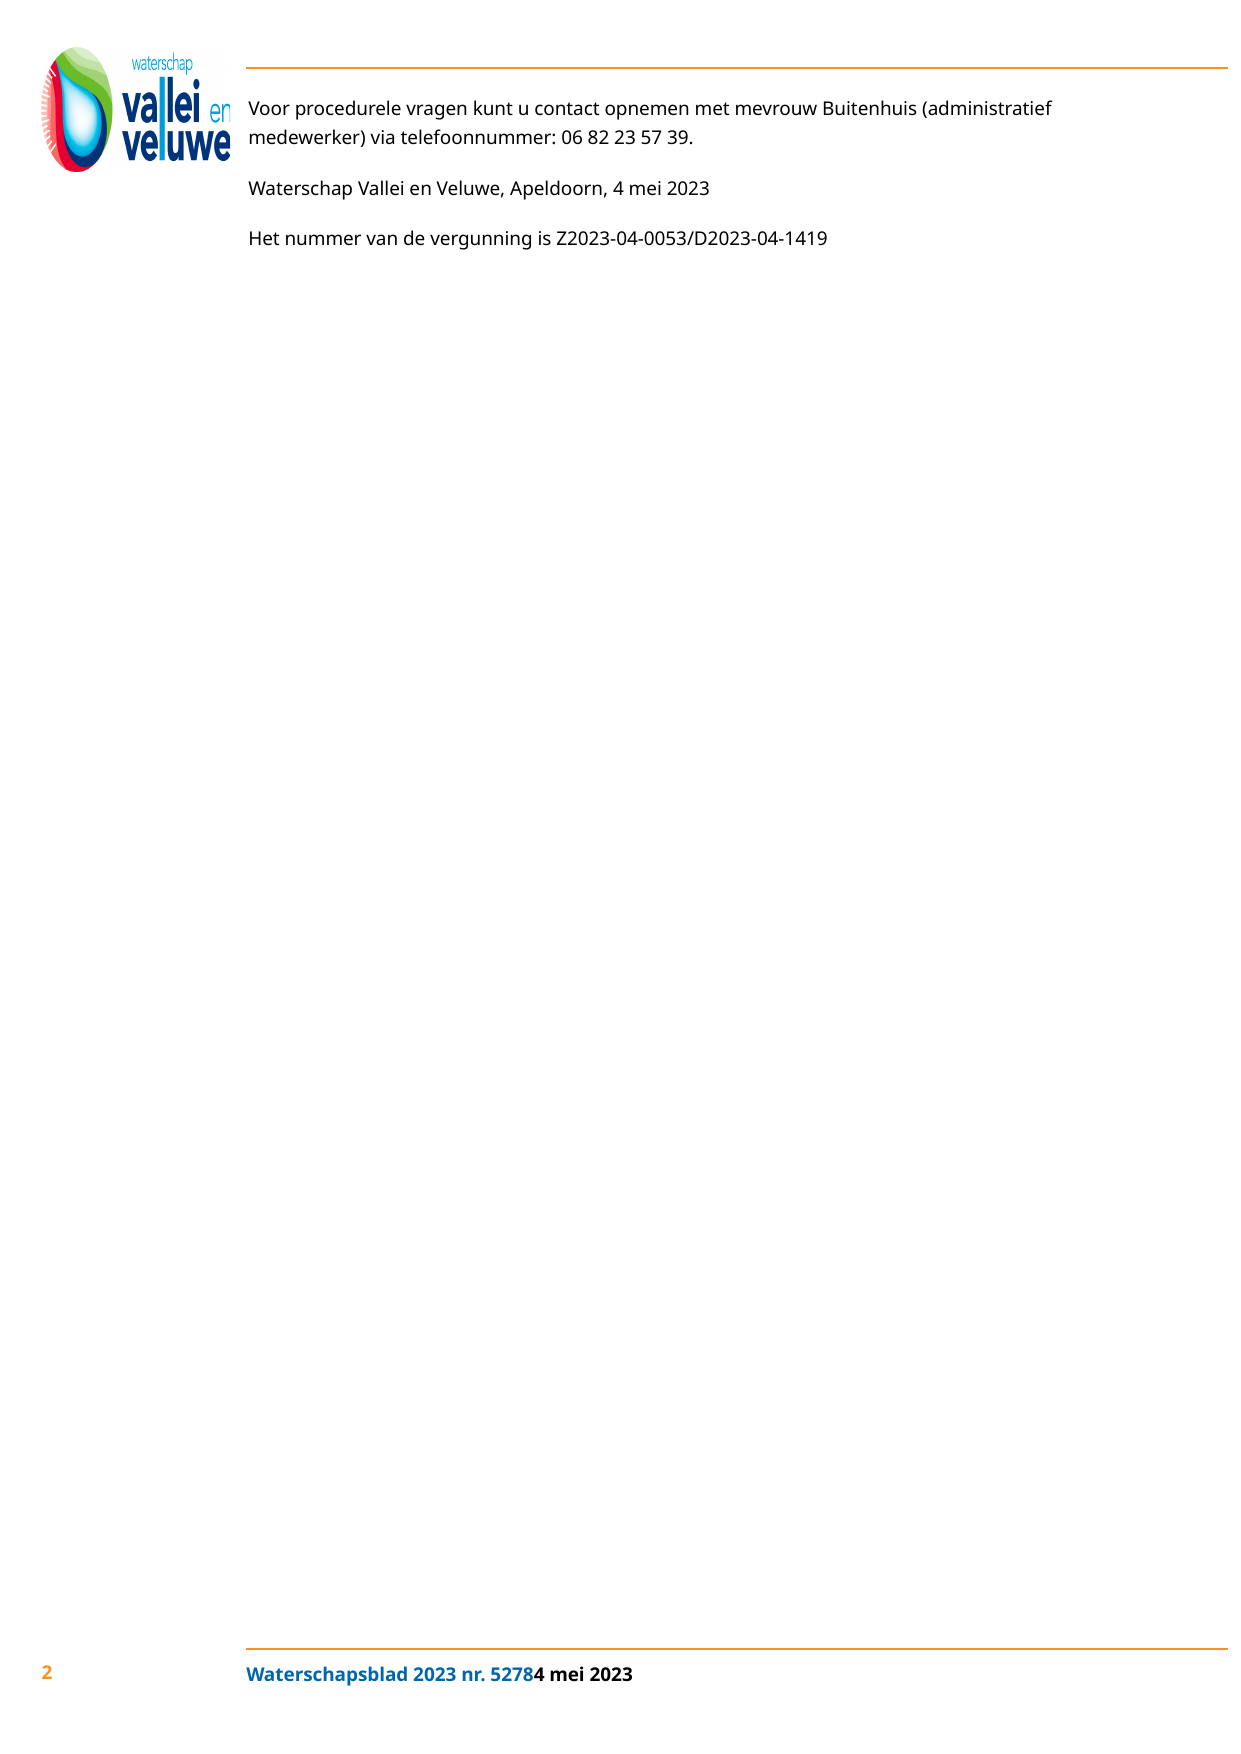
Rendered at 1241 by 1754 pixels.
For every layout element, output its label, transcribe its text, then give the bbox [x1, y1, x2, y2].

text Het nummer van de vergunning is Z2023-04-0053/D2023-04-1419 [248, 225, 1152, 251]
text Voor procedurele vragen kunt u contact opnemen met mevrouw Buitenhuis (administratief medewerker) via telefoonnummer: 06 82 23 57 39. [248, 95, 1152, 150]
text Waterschap Vallei en Veluwe, Apeldoorn, 4 mei 2023 [248, 175, 1152, 201]
picture [41, 47, 231, 172]
